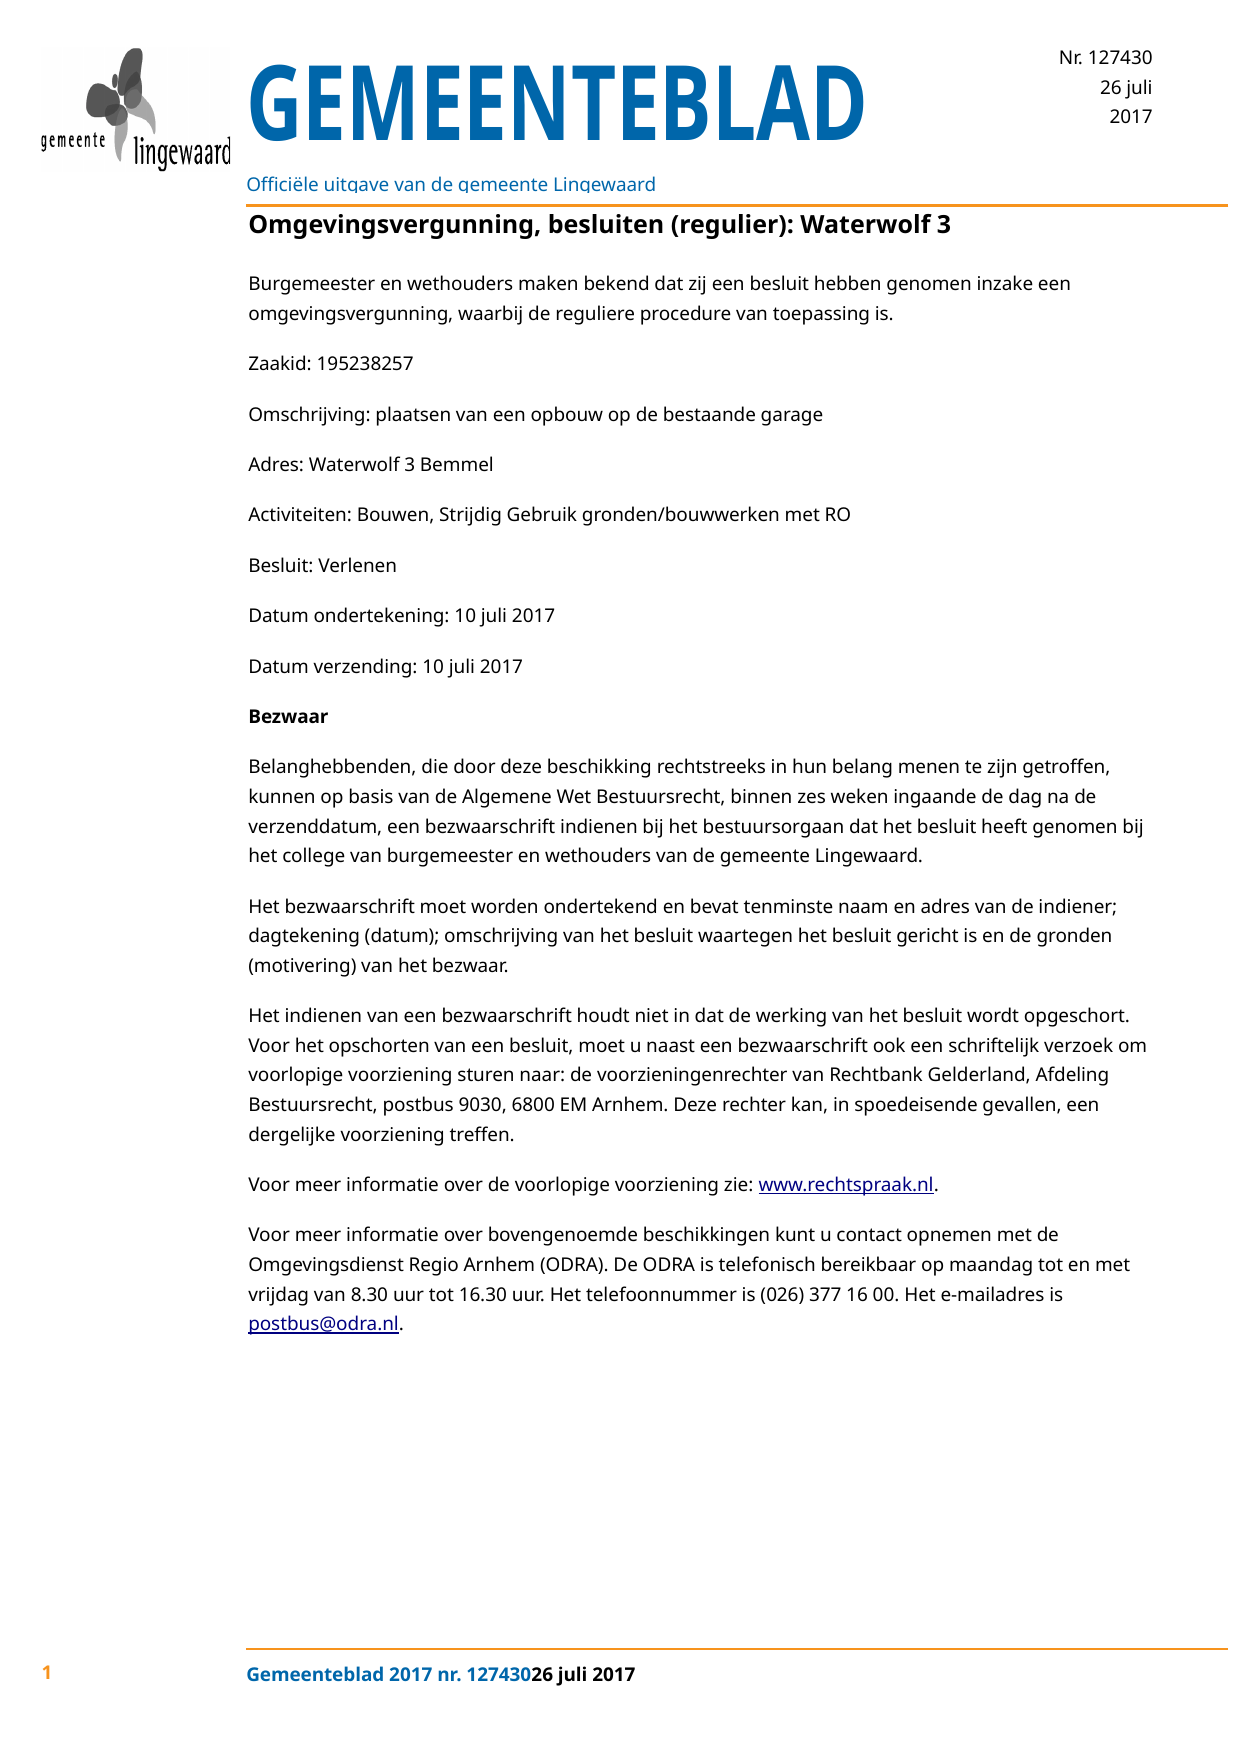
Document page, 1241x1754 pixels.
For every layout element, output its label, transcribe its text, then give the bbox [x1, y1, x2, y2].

text Datum ondertekening: 10 juli 2017 [248, 602, 1152, 628]
text Voor meer informatie over bovengenoemde beschikkingen kunt u contact opnemen met de Omgevingsdienst Regio Arnhem (ODRA). De ODRA is telefonisch bereikbaar op maandag tot en met vrijdag van 8.30 uur tot 16.30 uur. Het telefoonnummer is (026) 377 16 00. Het e-mailadres is postbus@odra.nl. [248, 1222, 1152, 1336]
text Bezwaar [248, 703, 1152, 729]
text Datum verzending: 10 juli 2017 [248, 653, 1152, 678]
text Burgemeester en wethouders maken bekend dat zij een besluit hebben genomen inzake een omgevingsvergunning, waarbij de reguliere procedure van toepassing is. [248, 270, 1152, 326]
text Besluit: Verlenen [248, 552, 1152, 578]
text Voor meer informatie over de voorlopige voorziening zie: www.rechtspraak.nl. [248, 1171, 1152, 1197]
text Activiteiten: Bouwen, Strijdig Gebruik gronden/bouwwerken met RO [248, 502, 1152, 527]
text Zaakid: 195238257 [248, 350, 1152, 376]
text Het indienen van een bezwaarschrift houdt niet in dat de werking van het besluit wordt opgeschort. Voor het opschorten van een besluit, moet u naast een bezwaarschrift ook een schriftelijk verzoek om voorlopige voorziening sturen naar: de voorzieningenrechter van Rechtbank Gelderland, Afdeling Bestuursrecht, postbus 9030, 6800 EM Arnhem. Deze rechter kan, in spoedeisende gevallen, een dergelijke voorziening treffen. [248, 1002, 1152, 1146]
text Adres: Waterwolf 3 Bemmel [248, 451, 1152, 477]
text Omgevingsvergunning, besluiten (regulier): Waterwolf 3 [248, 207, 1152, 241]
picture [41, 47, 231, 172]
text Omschrijving: plaatsen van een opbouw op de bestaande garage [248, 401, 1152, 426]
text Het bezwaarschrift moet worden ondertekend en bevat tenminste naam en adres van de indiener; dagtekening (datum); omschrijving van het besluit waartegen het besluit gericht is en de gronden (motivering) van het bezwaar. [248, 893, 1152, 978]
text Belanghebbenden, die door deze beschikking rechtstreeks in hun belang menen te zijn getroffen, kunnen op basis van de Algemene Wet Bestuursrecht, binnen zes weken ingaande de dag na de verzenddatum, een bezwaarschrift indienen bij het bestuursorgaan dat het besluit heeft genomen bij het college van burgemeester en wethouders van de gemeente Lingewaard. [248, 754, 1152, 868]
